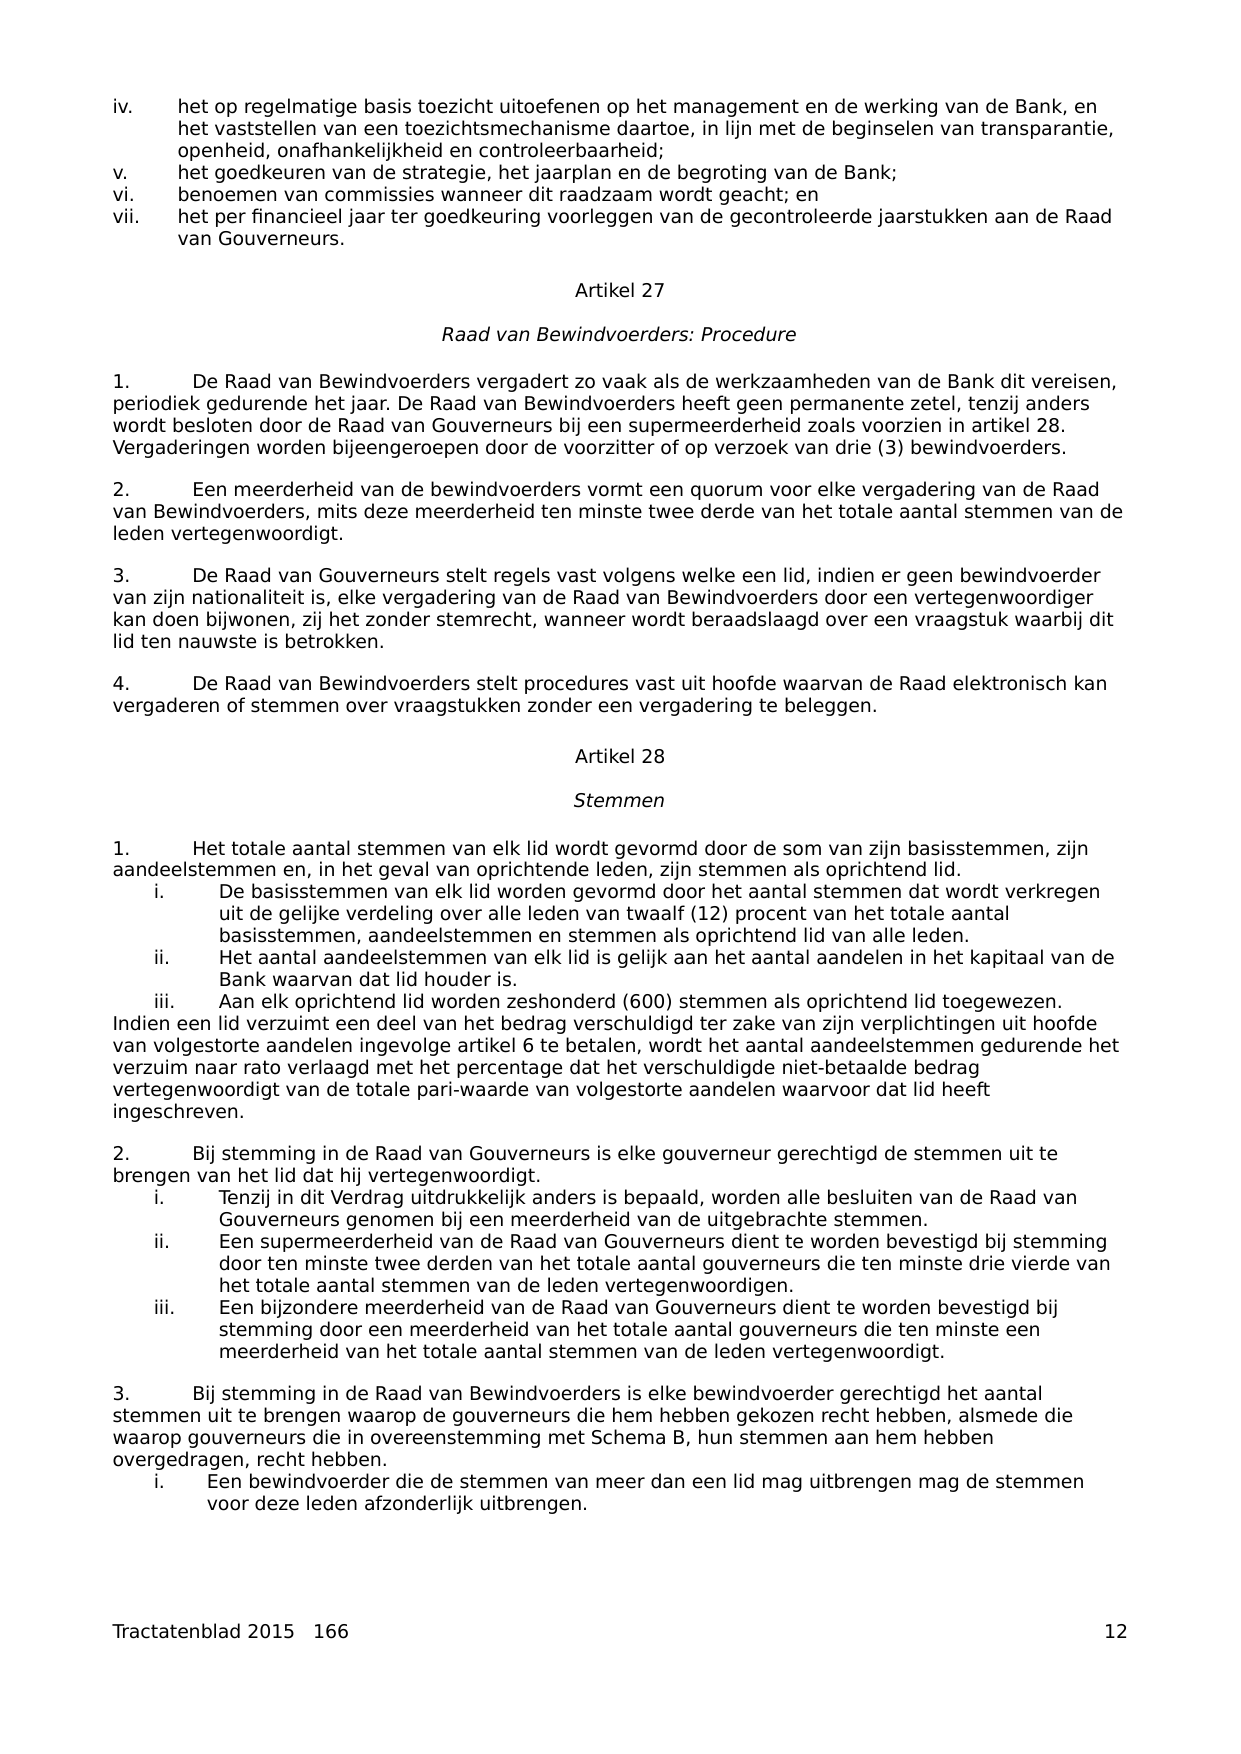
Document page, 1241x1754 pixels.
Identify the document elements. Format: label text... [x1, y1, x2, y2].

text 2. Bij stemming in de Raad van Gouverneurs is elke gouverneur gerechtigd de stemmen uit te brengen van het lid dat hij vertegenwoordigt. [112, 1143, 1128, 1187]
text ii. Een supermeerderheid van de Raad van Gouverneurs dient te worden bevestigd bij stemming door ten minste twee derden van het totale aantal gouverneurs die ten minste drie vierde van het totale aantal stemmen van de leden vertegenwoordigen. [153, 1231, 1128, 1297]
text i. De basisstemmen van elk lid worden gevormd door het aantal stemmen dat wordt verkregen uit de gelijke verdeling over alle leden van twaalf (12) procent van het totale aantal basisstemmen, aandeelstemmen en stemmen als oprichtend lid van alle leden. [153, 881, 1128, 947]
text 4. De Raad van Bewindvoerders stelt procedures vast uit hoofde waarvan de Raad elektronisch kan vergaderen of stemmen over vraagstukken zonder een vergadering te beleggen. [112, 672, 1128, 716]
text ii. Het aantal aandeelstemmen van elk lid is gelijk aan het aantal aandelen in het kapitaal van de Bank waarvan dat lid houder is. [153, 947, 1128, 991]
text i. Tenzij in dit Verdrag uitdrukkelijk anders is bepaald, worden alle besluiten van de Raad van Gouverneurs genomen bij een meerderheid van de uitgebrachte stemmen. [153, 1187, 1128, 1231]
text 2. Een meerderheid van de bewindvoerders vormt een quorum voor elke vergadering van de Raad van Bewindvoerders, mits deze meerderheid ten minste twee derde van het totale aantal stemmen van de leden vertegenwoordigt. [112, 479, 1128, 544]
subtitle Artikel 28 Stemmen [112, 746, 1128, 812]
text 1. De Raad van Bewindvoerders vergadert zo vaak als de werkzaamheden van de Bank dit vereisen, periodiek gedurende het jaar. De Raad van Bewindvoerders heeft geen permanente zetel, tenzij anders wordt besloten door de Raad van Gouverneurs bij een supermeerderheid zoals voorzien in artikel 28. Vergaderingen worden bijeengeroepen door de voorzitter of op verzoek van drie (3) bewindvoerders. [112, 371, 1128, 459]
text iii. Aan elk oprichtend lid worden zeshonderd (600) stemmen als oprichtend lid toegewezen. [153, 991, 1128, 1013]
text vi. benoemen van commissies wanneer dit raadzaam wordt geacht; en [112, 184, 1128, 206]
text i. Een bewindvoerder die de stemmen van meer dan een lid mag uitbrengen mag de stemmen voor deze leden afzonderlijk uitbrengen. [153, 1471, 1128, 1515]
text vii. het per financieel jaar ter goedkeuring voorleggen van de gecontroleerde jaarstukken aan de Raad van Gouverneurs. [112, 206, 1128, 250]
text v. het goedkeuren van de strategie, het jaarplan en de begroting van de Bank; [112, 162, 1128, 184]
text 3. Bij stemming in de Raad van Bewindvoerders is elke bewindvoerder gerechtigd het aantal stemmen uit te brengen waarop de gouverneurs die hem hebben gekozen recht hebben, alsmede die waarop gouverneurs die in overeenstemming met Schema B, hun stemmen aan hem hebben overgedragen, recht hebben. [112, 1383, 1128, 1471]
text iii. Een bijzondere meerderheid van de Raad van Gouverneurs dient te worden bevestigd bij stemming door een meerderheid van het totale aantal gouverneurs die ten minste een meerderheid van het totale aantal stemmen van de leden vertegenwoordigt. [153, 1297, 1128, 1363]
text iv. het op regelmatige basis toezicht uitoefenen op het management en de werking van de Bank, en het vaststellen van een toezichtsmechanisme daartoe, in lijn met de beginselen van transparantie, openheid, onafhankelijkheid en controleerbaarheid; [112, 96, 1128, 162]
text Indien een lid verzuimt een deel van het bedrag verschuldigd ter zake van zijn verplichtingen uit hoofde van volgestorte aandelen ingevolge artikel 6 te betalen, wordt het aantal aandeelstemmen gedurende het verzuim naar rato verlaagd met het percentage dat het verschuldigde niet-betaalde bedrag vertegenwoordigt van de totale pari-waarde van volgestorte aandelen waarvoor dat lid heeft ingeschreven. [112, 1013, 1128, 1123]
text 3. De Raad van Gouverneurs stelt regels vast volgens welke een lid, indien er geen bewindvoerder van zijn nationaliteit is, elke vergadering van de Raad van Bewindvoerders door een vertegenwoordiger kan doen bijwonen, zij het zonder stemrecht, wanneer wordt beraadslaagd over een vraagstuk waarbij dit lid ten nauwste is betrokken. [112, 564, 1128, 652]
text 1. Het totale aantal stemmen van elk lid wordt gevormd door de som van zijn basisstemmen, zijn aandeelstemmen en, in het geval van oprichtende leden, zijn stemmen als oprichtend lid. [112, 837, 1128, 881]
subtitle Artikel 27 Raad van Bewindvoerders: Procedure [112, 280, 1128, 346]
